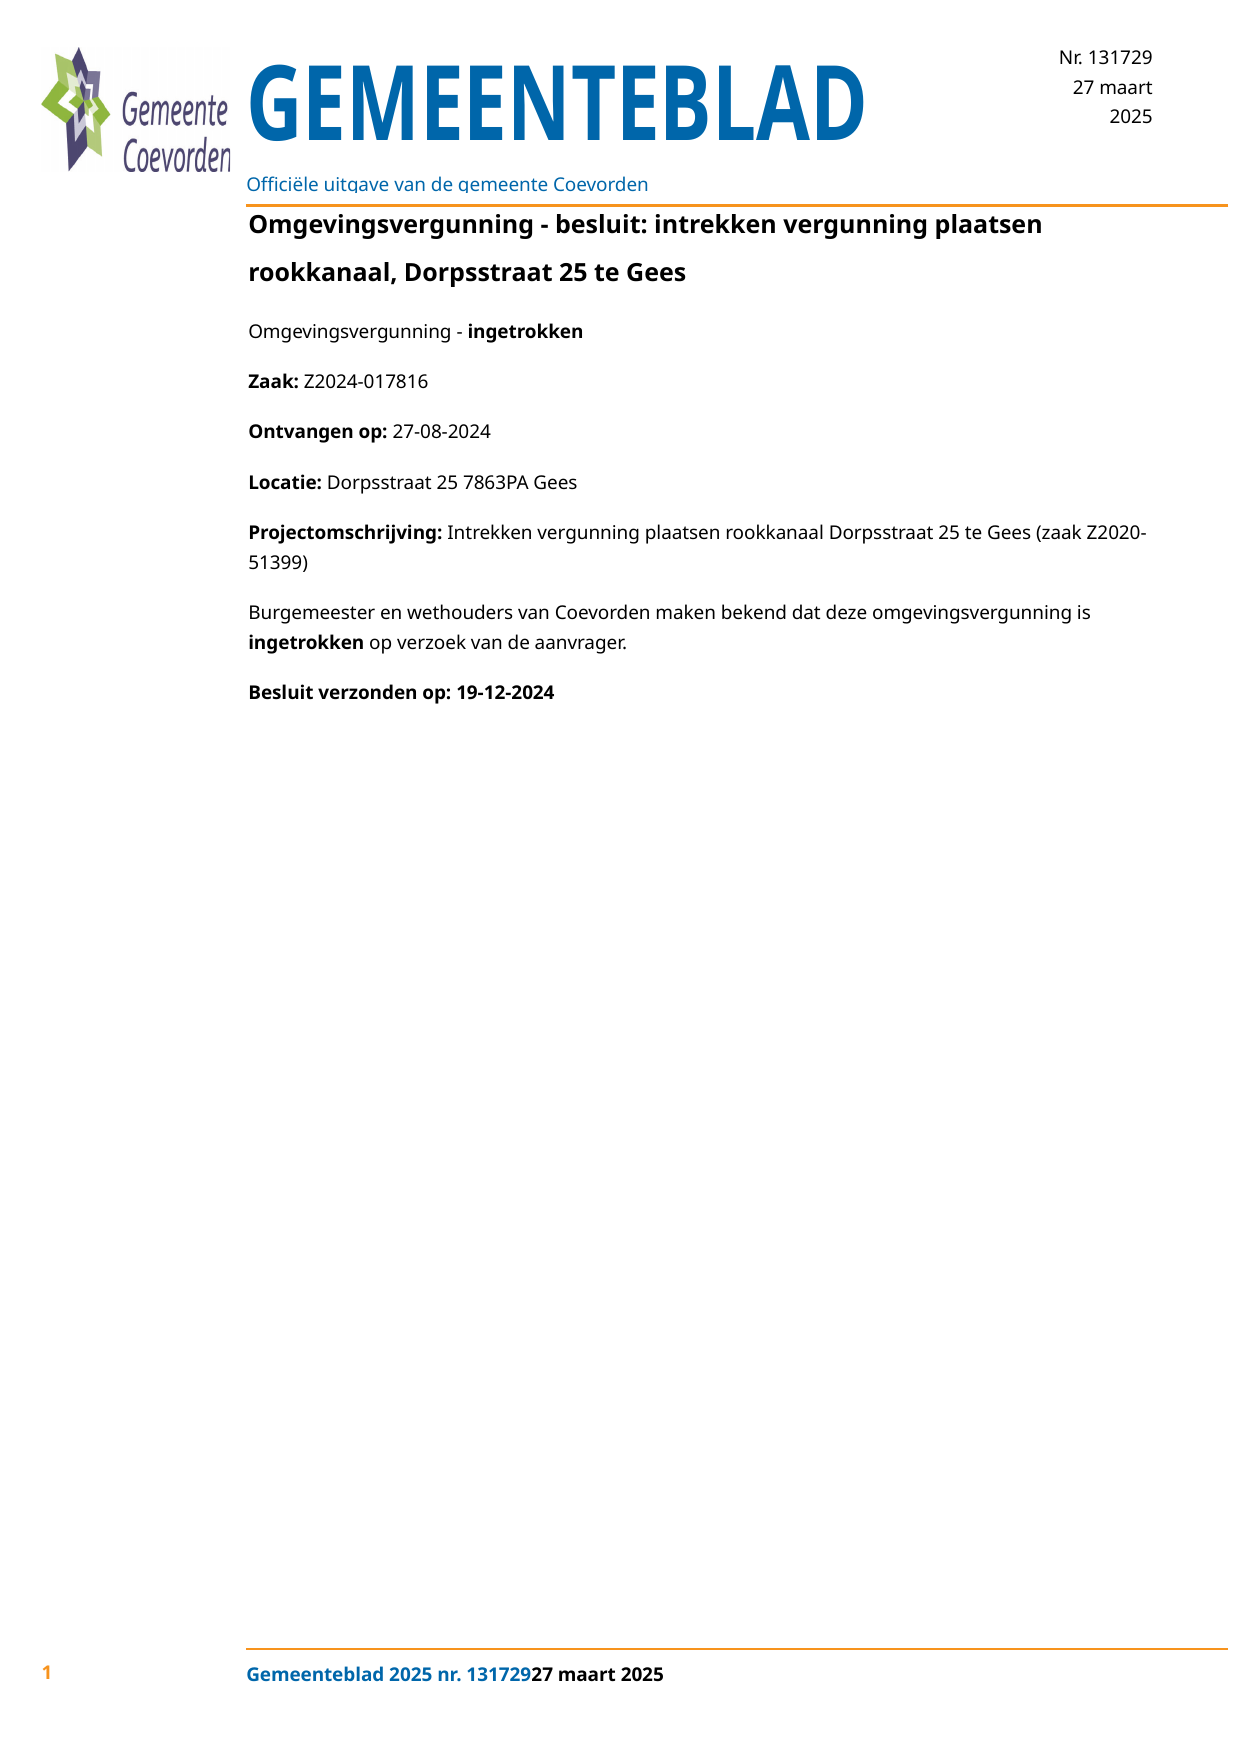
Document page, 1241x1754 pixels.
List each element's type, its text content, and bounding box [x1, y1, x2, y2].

text Projectomschrijving: Intrekken vergunning plaatsen rookkanaal Dorpsstraat 25 te Gees (zaak Z2020-51399) [248, 519, 1152, 575]
text Omgevingsvergunning - besluit: intrekken vergunning plaatsen rookkanaal, Dorpsstraat 25 te Gees [248, 207, 1152, 288]
picture [41, 47, 231, 172]
text Besluit verzonden op: 19-12-2024 [248, 679, 1152, 705]
text Omgevingsvergunning - ingetrokken [248, 318, 1152, 344]
text Zaak: Z2024-017816 [248, 368, 1152, 394]
text Burgemeester en wethouders van Coevorden maken bekend dat deze omgevingsvergunning is ingetrokken op verzoek van de aanvrager. [248, 599, 1152, 655]
text Locatie: Dorpsstraat 25 7863PA Gees [248, 469, 1152, 495]
text Ontvangen op: 27-08-2024 [248, 419, 1152, 444]
